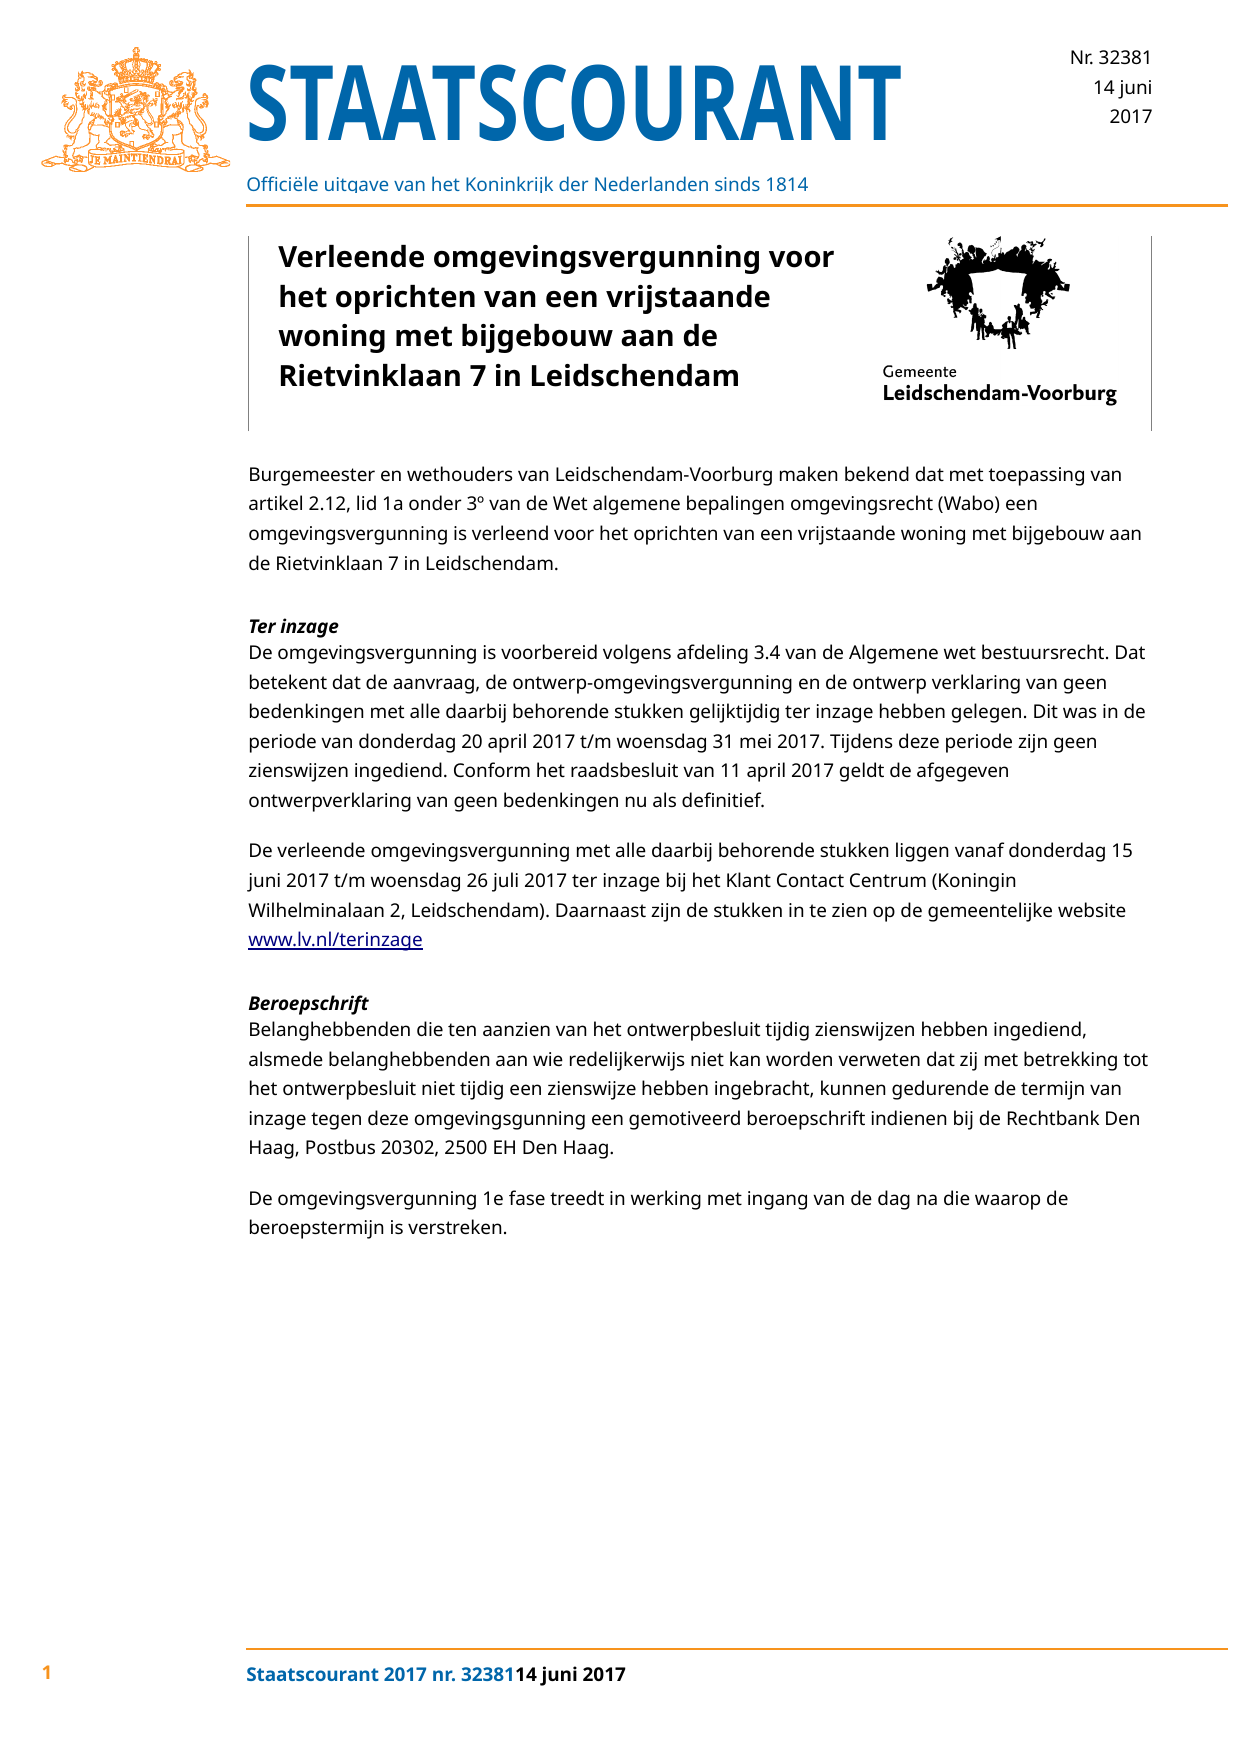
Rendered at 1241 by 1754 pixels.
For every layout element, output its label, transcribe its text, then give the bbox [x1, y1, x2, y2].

text Belanghebbenden die ten aanzien van het ontwerpbesluit tijdig zienswijzen hebben ingediend, alsmede belanghebbenden aan wie redelijkerwijs niet kan worden verweten dat zij met betrekking tot het ontwerpbesluit niet tijdig een zienswijze hebben ingebracht, kunnen gedurende de termijn van inzage tegen deze omgevingsgunning een gemotiveerd beroepschrift indienen bij de Rechtbank Den Haag, Postbus 20302, 2500 EH Den Haag. [248, 1016, 1152, 1160]
text Burgemeester en wethouders van Leidschendam-Voorburg maken bekend dat met toepassing van artikel 2.12, lid 1a onder 3º van de Wet algemene bepalingen omgevingsrecht (Wabo) een omgevingsvergunning is verleend voor het oprichten van een vrijstaande woning met bijgebouw aan de Rietvinklaan 7 in Leidschendam. [248, 461, 1152, 575]
text De omgevingsvergunning 1e fase treedt in werking met ingang van de dag na die waarop de beroepstermijn is verstreken. [248, 1185, 1152, 1240]
text Ter inzage [248, 614, 1152, 639]
picture [41, 47, 231, 172]
table_header Verleende omgevingsvergunning voor het oprichten van een vrijstaande woning met bijgebouw aan de Rietvinklaan 7 in Leidschendam [249, 236, 850, 431]
text Beroepschrift [248, 990, 1152, 1016]
text De verleende omgevingsvergunning met alle daarbij behorende stukken liggen vanaf donderdag 15 juni 2017 t/m woensdag 26 juli 2017 ter inzage bij het Klant Contact Centrum (Koningin Wilhelminalaan 2, Leidschendam). Daarnaast zijn de stukken in te zien op de gemeentelijke website www.lv.nl/terinzage [248, 838, 1152, 952]
table_header [850, 236, 1151, 431]
text De omgevingsvergunning is voorbereid volgens afdeling 3.4 van de Algemene wet bestuursrecht. Dat betekent dat de aanvraag, de ontwerp-omgevingsvergunning en de ontwerp verklaring van geen bedenkingen met alle daarbij behorende stukken gelijktijdig ter inzage hebben gelegen. Dit was in de periode van donderdag 20 april 2017 t/m woensdag 31 mei 2017. Tijdens deze periode zijn geen zienswijzen ingediend. Conform het raadsbesluit van 11 april 2017 geldt de afgegeven ontwerpverklaring van geen bedenkingen nu als definitief. [248, 639, 1152, 813]
picture [882, 236, 1119, 406]
